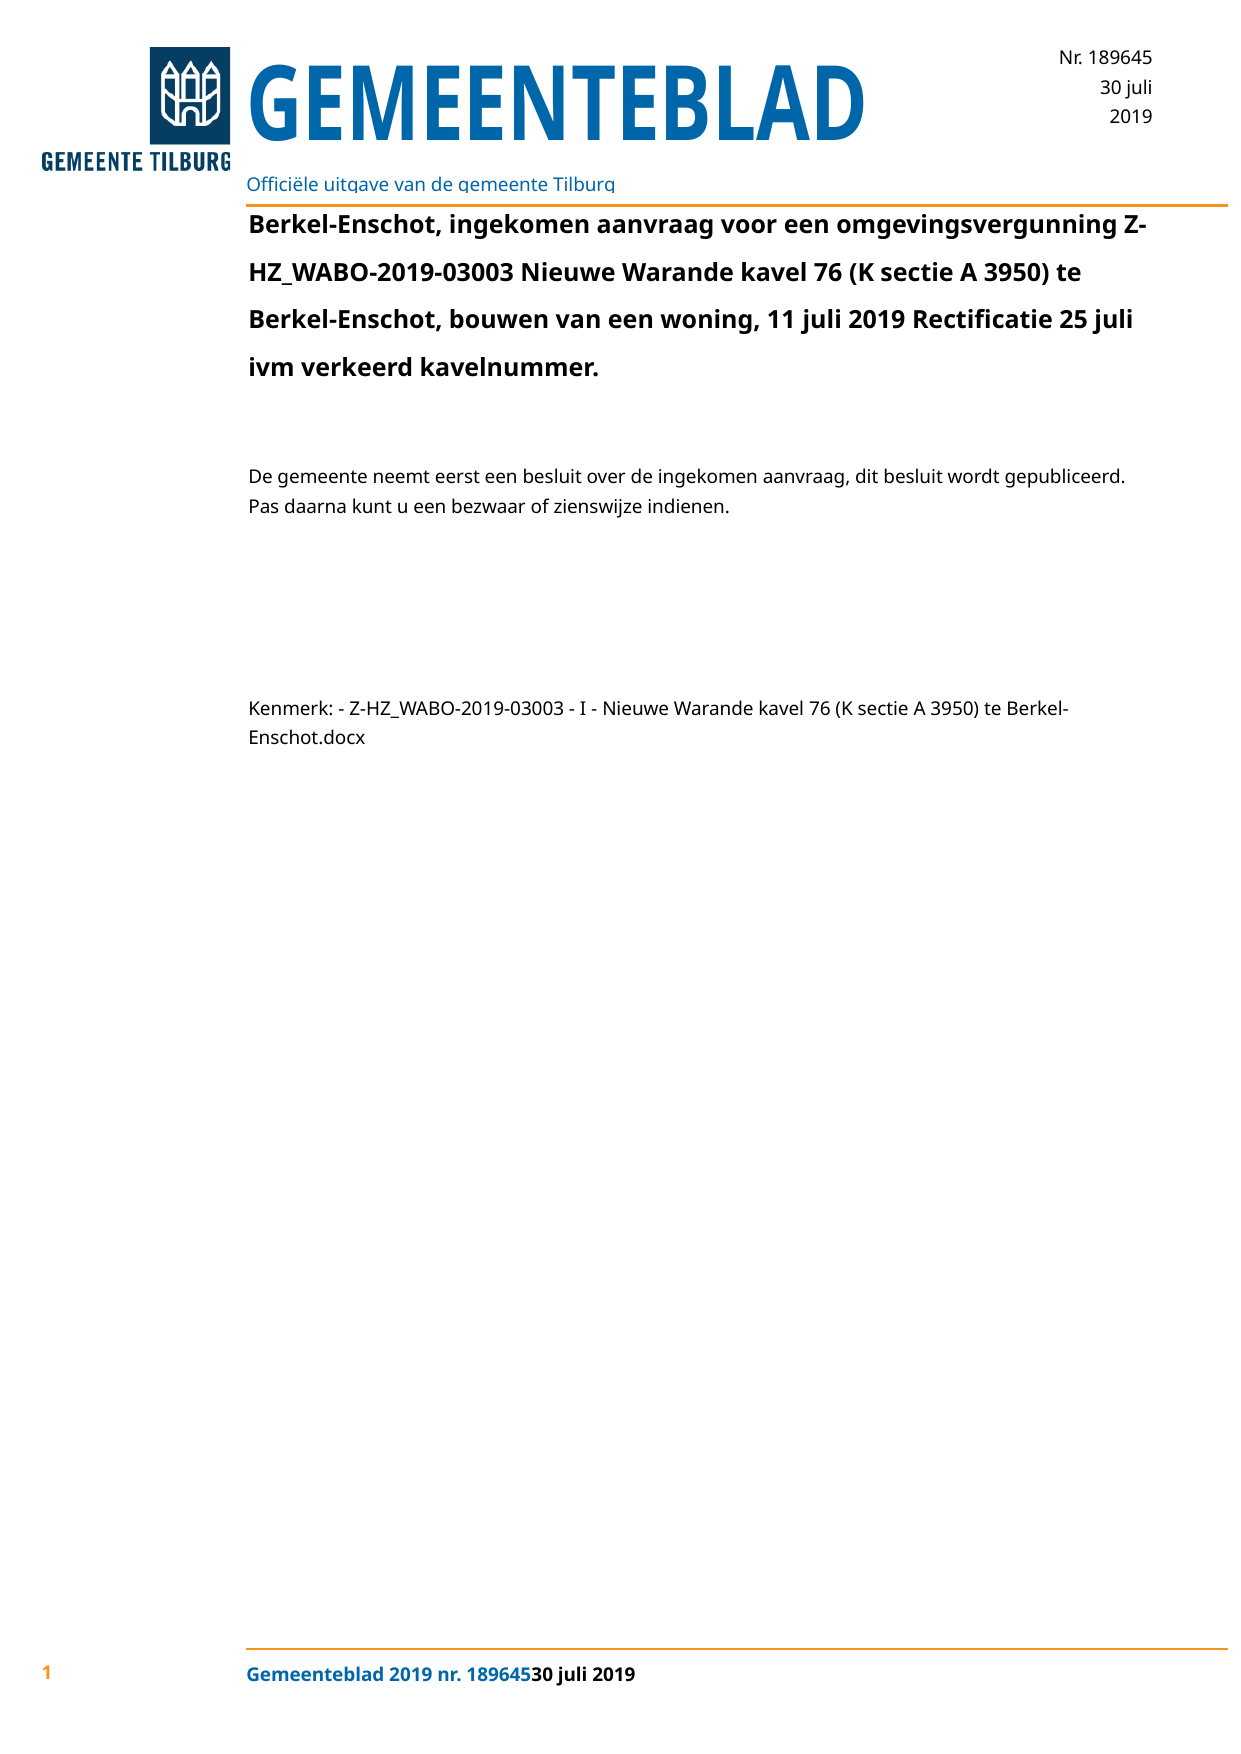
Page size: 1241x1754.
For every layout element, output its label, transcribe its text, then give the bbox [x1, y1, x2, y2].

text Berkel-Enschot, ingekomen aanvraag voor een omgevingsvergunning Z-HZ_WABO-2019-03003 Nieuwe Warande kavel 76 (K sectie A 3950) te Berkel-Enschot, bouwen van een woning, 11 juli 2019 Rectificatie 25 juli ivm verkeerd kavelnummer. [248, 207, 1152, 384]
text Kenmerk: - Z-HZ_WABO-2019-03003 - I - Nieuwe Warande kavel 76 (K sectie A 3950) te Berkel-Enschot.docx [248, 695, 1152, 750]
text De gemeente neemt eerst een besluit over de ingekomen aanvraag, dit besluit wordt gepubliceerd. Pas daarna kunt u een bezwaar of zienswijze indienen. [248, 463, 1152, 519]
picture [41, 47, 231, 172]
